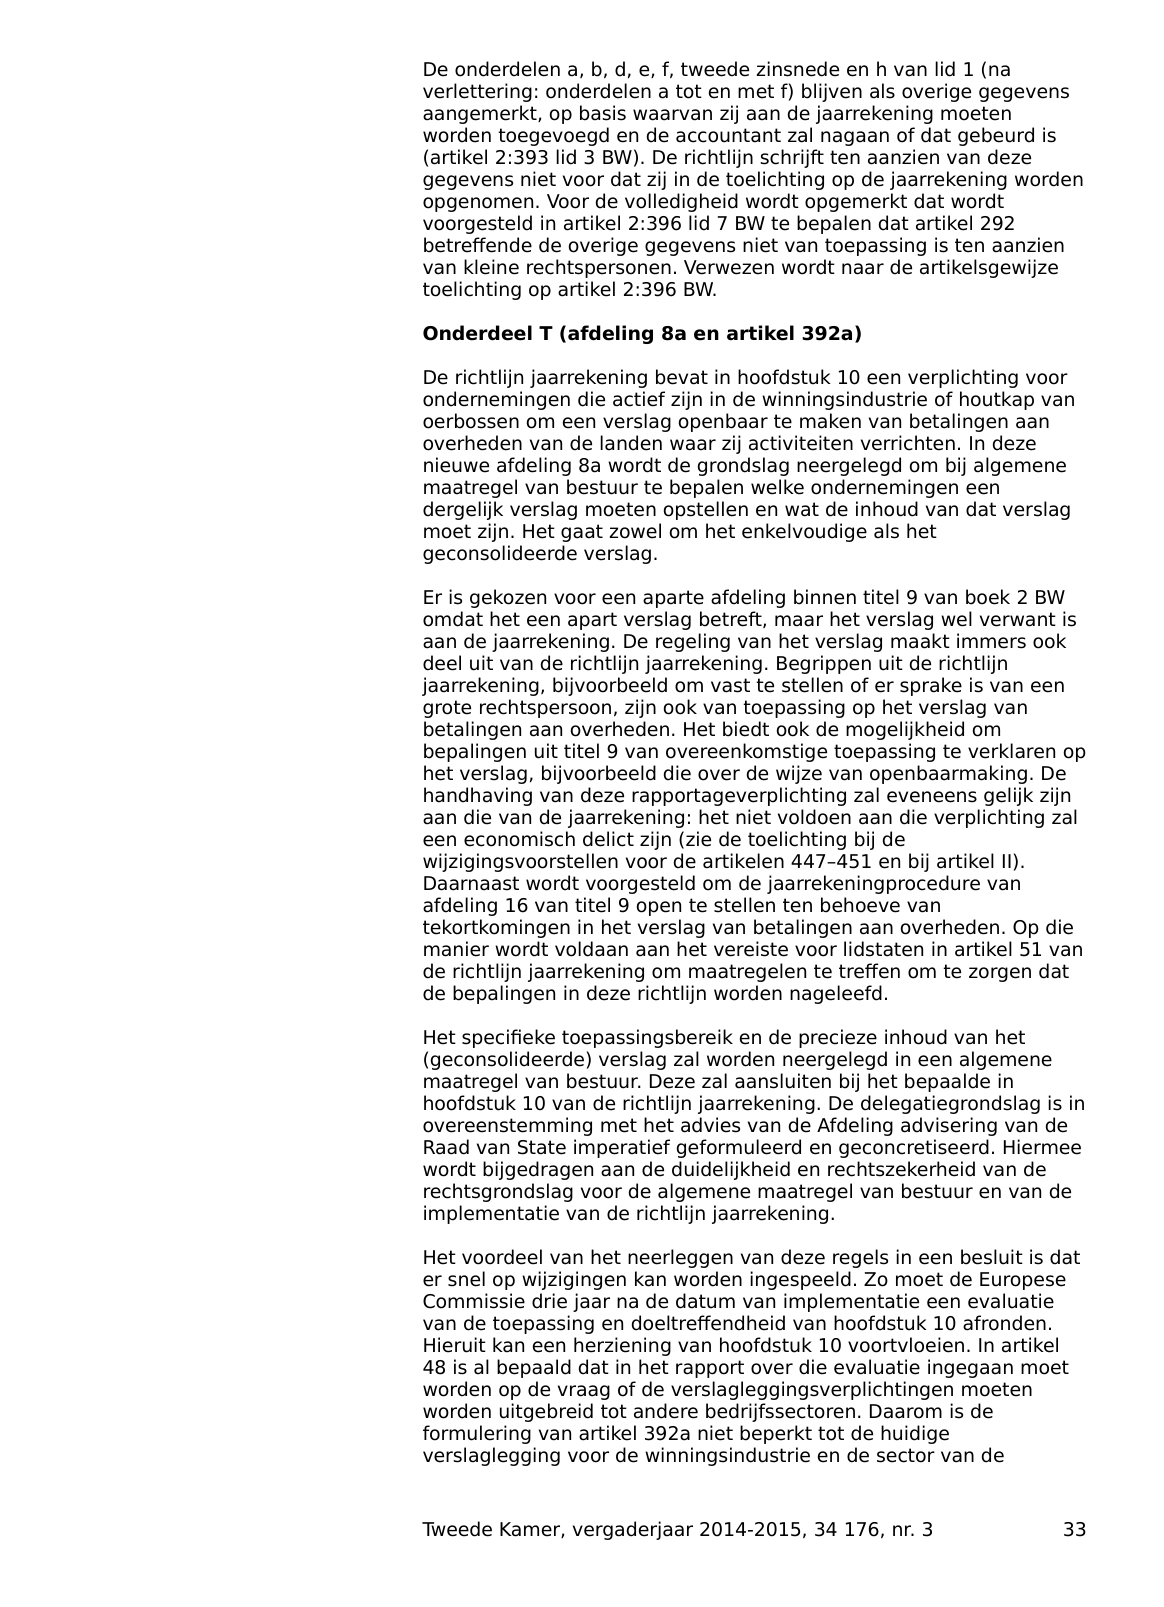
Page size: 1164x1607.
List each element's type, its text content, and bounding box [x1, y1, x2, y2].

subtitle Onderdeel T (afdeling 8a en artikel 392a) [422, 323, 1087, 345]
text Het specifieke toepassingsbereik en de precieze inhoud van het (geconsolideerde) verslag zal worden neergelegd in een algemene maatregel van bestuur. Deze zal aansluiten bij het bepaalde in hoofdstuk 10 van de richtlijn jaarrekening. De delegatiegrondslag is in overeenstemming met het advies van de Afdeling advisering van de Raad van State imperatief geformuleerd en geconcretiseerd. Hiermee wordt bijgedragen aan de duidelijkheid en rechtszekerheid van de rechtsgrondslag voor de algemene maatregel van bestuur en van de implementatie van de richtlijn jaarrekening. [422, 1027, 1087, 1225]
text Het voordeel van het neerleggen van deze regels in een besluit is dat er snel op wijzigingen kan worden ingespeeld. Zo moet de Europese Commissie drie jaar na de datum van implementatie een evaluatie van de toepassing en doeltreffendheid van hoofdstuk 10 afronden. Hieruit kan een herziening van hoofdstuk 10 voortvloeien. In artikel 48 is al bepaald dat in het rapport over die evaluatie ingegaan moet worden op de vraag of de verslagleggingsverplichtingen moeten worden uitgebreid tot andere bedrijfssectoren. Daarom is de formulering van artikel 392a niet beperkt tot de huidige verslaglegging voor de winningsindustrie en de sector van de [422, 1247, 1087, 1467]
text De richtlijn jaarrekening bevat in hoofdstuk 10 een verplichting voor ondernemingen die actief zijn in de winningsindustrie of houtkap van oerbossen om een verslag openbaar te maken van betalingen aan overheden van de landen waar zij activiteiten verrichten. In deze nieuwe afdeling 8a wordt de grondslag neergelegd om bij algemene maatregel van bestuur te bepalen welke ondernemingen een dergelijk verslag moeten opstellen en wat de inhoud van dat verslag moet zijn. Het gaat zowel om het enkelvoudige als het geconsolideerde verslag. [422, 367, 1087, 565]
text Er is gekozen voor een aparte afdeling binnen titel 9 van boek 2 BW omdat het een apart verslag betreft, maar het verslag wel verwant is aan de jaarrekening. De regeling van het verslag maakt immers ook deel uit van de richtlijn jaarrekening. Begrippen uit de richtlijn jaarrekening, bijvoorbeeld om vast te stellen of er sprake is van een grote rechtspersoon, zijn ook van toepassing op het verslag van betalingen aan overheden. Het biedt ook de mogelijkheid om bepalingen uit titel 9 van overeenkomstige toepassing te verklaren op het verslag, bijvoorbeeld die over de wijze van openbaarmaking. De handhaving van deze rapportageverplichting zal eveneens gelijk zijn aan die van de jaarrekening: het niet voldoen aan die verplichting zal een economisch delict zijn (zie de toelichting bij de wijzigingsvoorstellen voor de artikelen 447–451 en bij artikel II). Daarnaast wordt voorgesteld om de jaarrekeningprocedure van afdeling 16 van titel 9 open te stellen ten behoeve van tekortkomingen in het verslag van betalingen aan overheden. Op die manier wordt voldaan aan het vereiste voor lidstaten in artikel 51 van de richtlijn jaarrekening om maatregelen te treffen om te zorgen dat de bepalingen in deze richtlijn worden nageleefd. [422, 587, 1087, 1005]
text De onderdelen a, b, d, e, f, tweede zinsnede en h van lid 1 (na verlettering: onderdelen a tot en met f) blijven als overige gegevens aangemerkt, op basis waarvan zij aan de jaarrekening moeten worden toegevoegd en de accountant zal nagaan of dat gebeurd is (artikel 2:393 lid 3 BW). De richtlijn schrijft ten aanzien van deze gegevens niet voor dat zij in de toelichting op de jaarrekening worden opgenomen. Voor de volledigheid wordt opgemerkt dat wordt voorgesteld in artikel 2:396 lid 7 BW te bepalen dat artikel 292 betreffende de overige gegevens niet van toepassing is ten aanzien van kleine rechtspersonen. Verwezen wordt naar de artikelsgewijze toelichting op artikel 2:396 BW. [422, 59, 1087, 301]
